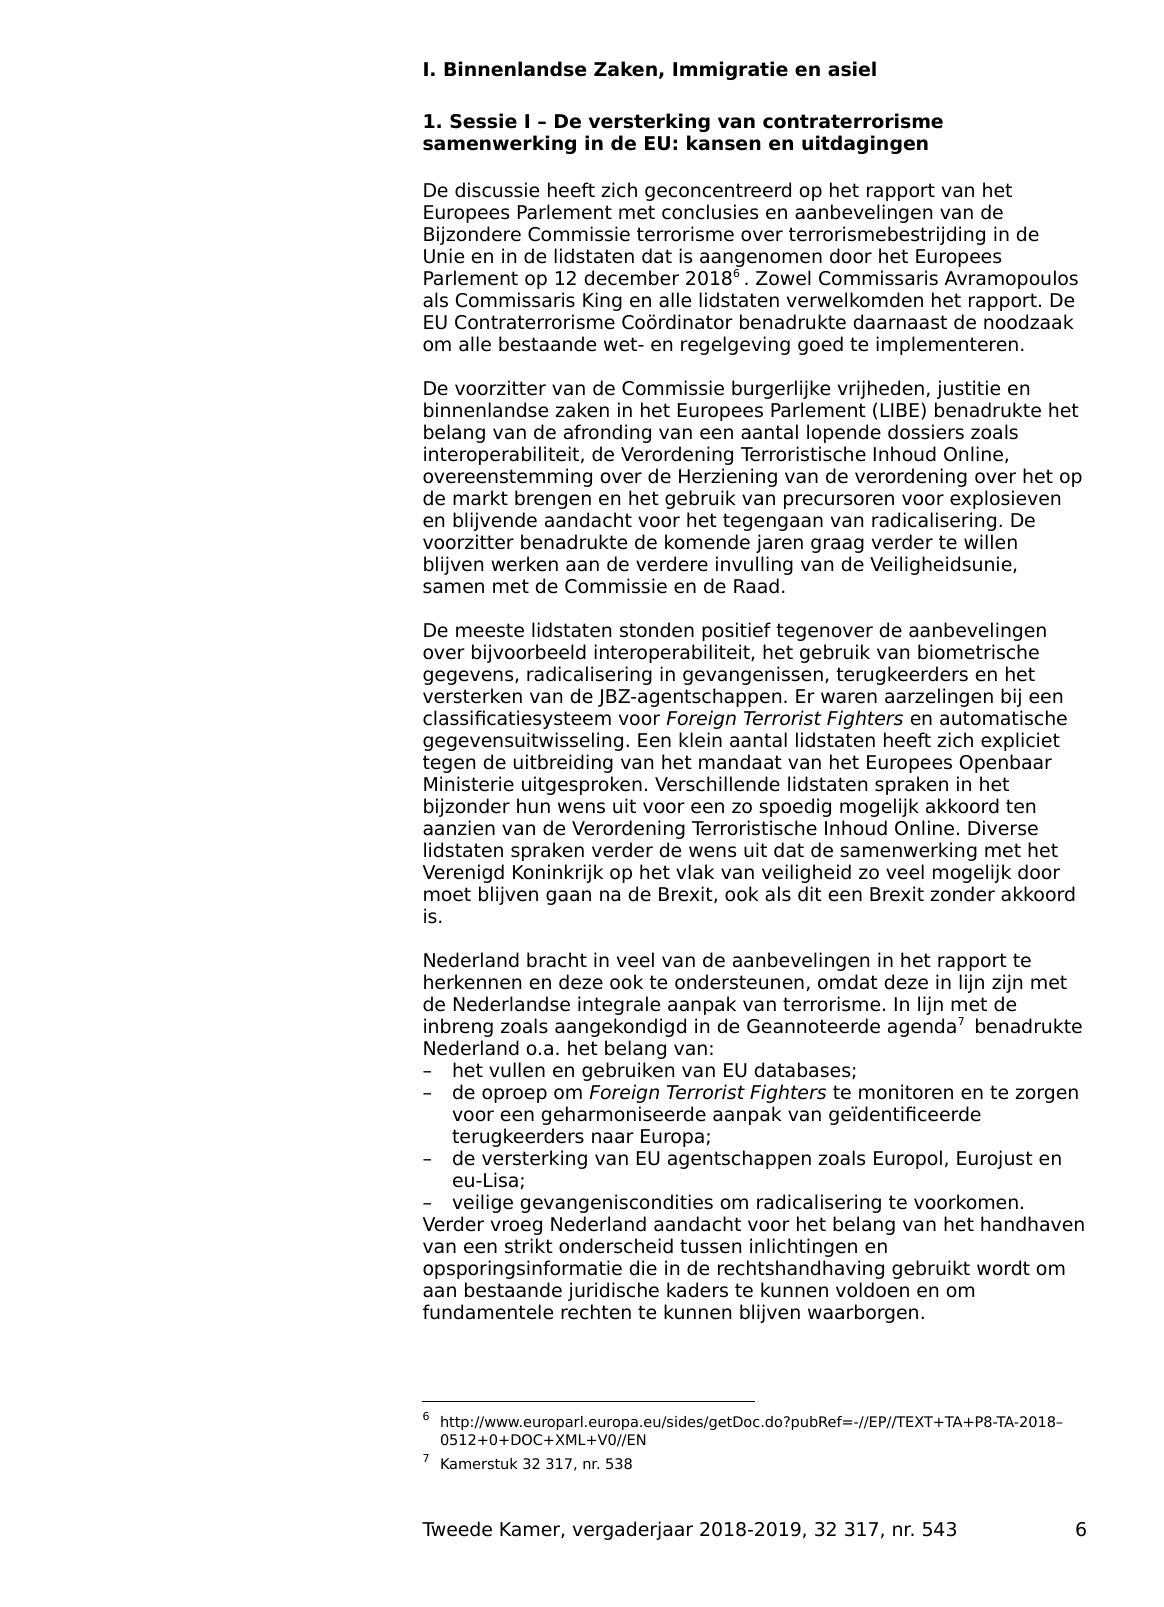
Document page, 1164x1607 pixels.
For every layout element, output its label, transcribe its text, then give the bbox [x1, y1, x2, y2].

text De voorzitter van de Commissie burgerlijke vrijheden, justitie en binnenlandse zaken in het Europees Parlement (LIBE) benadrukte het belang van de afronding van een aantal lopende dossiers zoals interoperabiliteit, de Verordening Terroristische Inhoud Online, overeenstemming over de Herziening van de verordening over het op de markt brengen en het gebruik van precursoren voor explosieven en blijvende aandacht voor het tegengaan van radicalisering. De voorzitter benadrukte de komende jaren graag verder te willen blijven werken aan de verdere invulling van de Veiligheidsunie, samen met de Commissie en de Raad. [422, 378, 1087, 598]
text – het vullen en gebruiken van EU databases; [422, 1060, 1087, 1082]
subtitle 1. Sessie I – De versterking van contraterrorisme samenwerking in de EU: kansen en uitdagingen [422, 111, 1087, 155]
text Kamerstuk 32 317, nr. 538 [422, 1452, 1087, 1474]
text De discussie heeft zich geconcentreerd op het rapport van het Europees Parlement met conclusies en aanbevelingen van de Bijzondere Commissie terrorisme over terrorismebestrijding in de Unie en in de lidstaten dat is aangenomen door het Europees Parlement op 12 december 2018. Zowel Commissaris Avramopoulos als Commissaris King en alle lidstaten verwelkomden het rapport. De EU Contraterrorisme Coördinator benadrukte daarnaast de noodzaak om alle bestaande wet- en regelgeving goed te implementeren. [422, 180, 1087, 356]
text – veilige gevangeniscondities om radicalisering te voorkomen. [422, 1192, 1087, 1214]
text Nederland bracht in veel van de aanbevelingen in het rapport te herkennen en deze ook te ondersteunen, omdat deze in lijn zijn met de Nederlandse integrale aanpak van terrorisme. In lijn met de inbreng zoals aangekondigd in de Geannoteerde agenda benadrukte Nederland o.a. het belang van: [422, 950, 1087, 1060]
text http://www.europarl.europa.eu/sides/getDoc.do?pubRef=-//EP//TEXT+TA+P8-TA-2018–0512+0+DOC+XML+V0//EN [422, 1410, 1087, 1449]
subtitle I. Binnenlandse Zaken, Immigratie en asiel [422, 59, 1087, 81]
text – de versterking van EU agentschappen zoals Europol, Eurojust en eu-Lisa; [422, 1148, 1087, 1192]
text De meeste lidstaten stonden positief tegenover de aanbevelingen over bijvoorbeeld interoperabiliteit, het gebruik van biometrische gegevens, radicalisering in gevangenissen, terugkeerders en het versterken van de JBZ-agentschappen. Er waren aarzelingen bij een classificatiesysteem voor Foreign Terrorist Fighters en automatische gegevensuitwisseling. Een klein aantal lidstaten heeft zich expliciet tegen de uitbreiding van het mandaat van het Europees Openbaar Ministerie uitgesproken. Verschillende lidstaten spraken in het bijzonder hun wens uit voor een zo spoedig mogelijk akkoord ten aanzien van de Verordening Terroristische Inhoud Online. Diverse lidstaten spraken verder de wens uit dat de samenwerking met het Verenigd Koninkrijk op het vlak van veiligheid zo veel mogelijk door moet blijven gaan na de Brexit, ook als dit een Brexit zonder akkoord is. [422, 620, 1087, 928]
text – de oproep om Foreign Terrorist Fighters te monitoren en te zorgen voor een geharmoniseerde aanpak van geïdentificeerde terugkeerders naar Europa; [422, 1082, 1087, 1148]
text Verder vroeg Nederland aandacht voor het belang van het handhaven van een strikt onderscheid tussen inlichtingen en opsporingsinformatie die in de rechtshandhaving gebruikt wordt om aan bestaande juridische kaders te kunnen voldoen en om fundamentele rechten te kunnen blijven waarborgen. [422, 1214, 1087, 1323]
